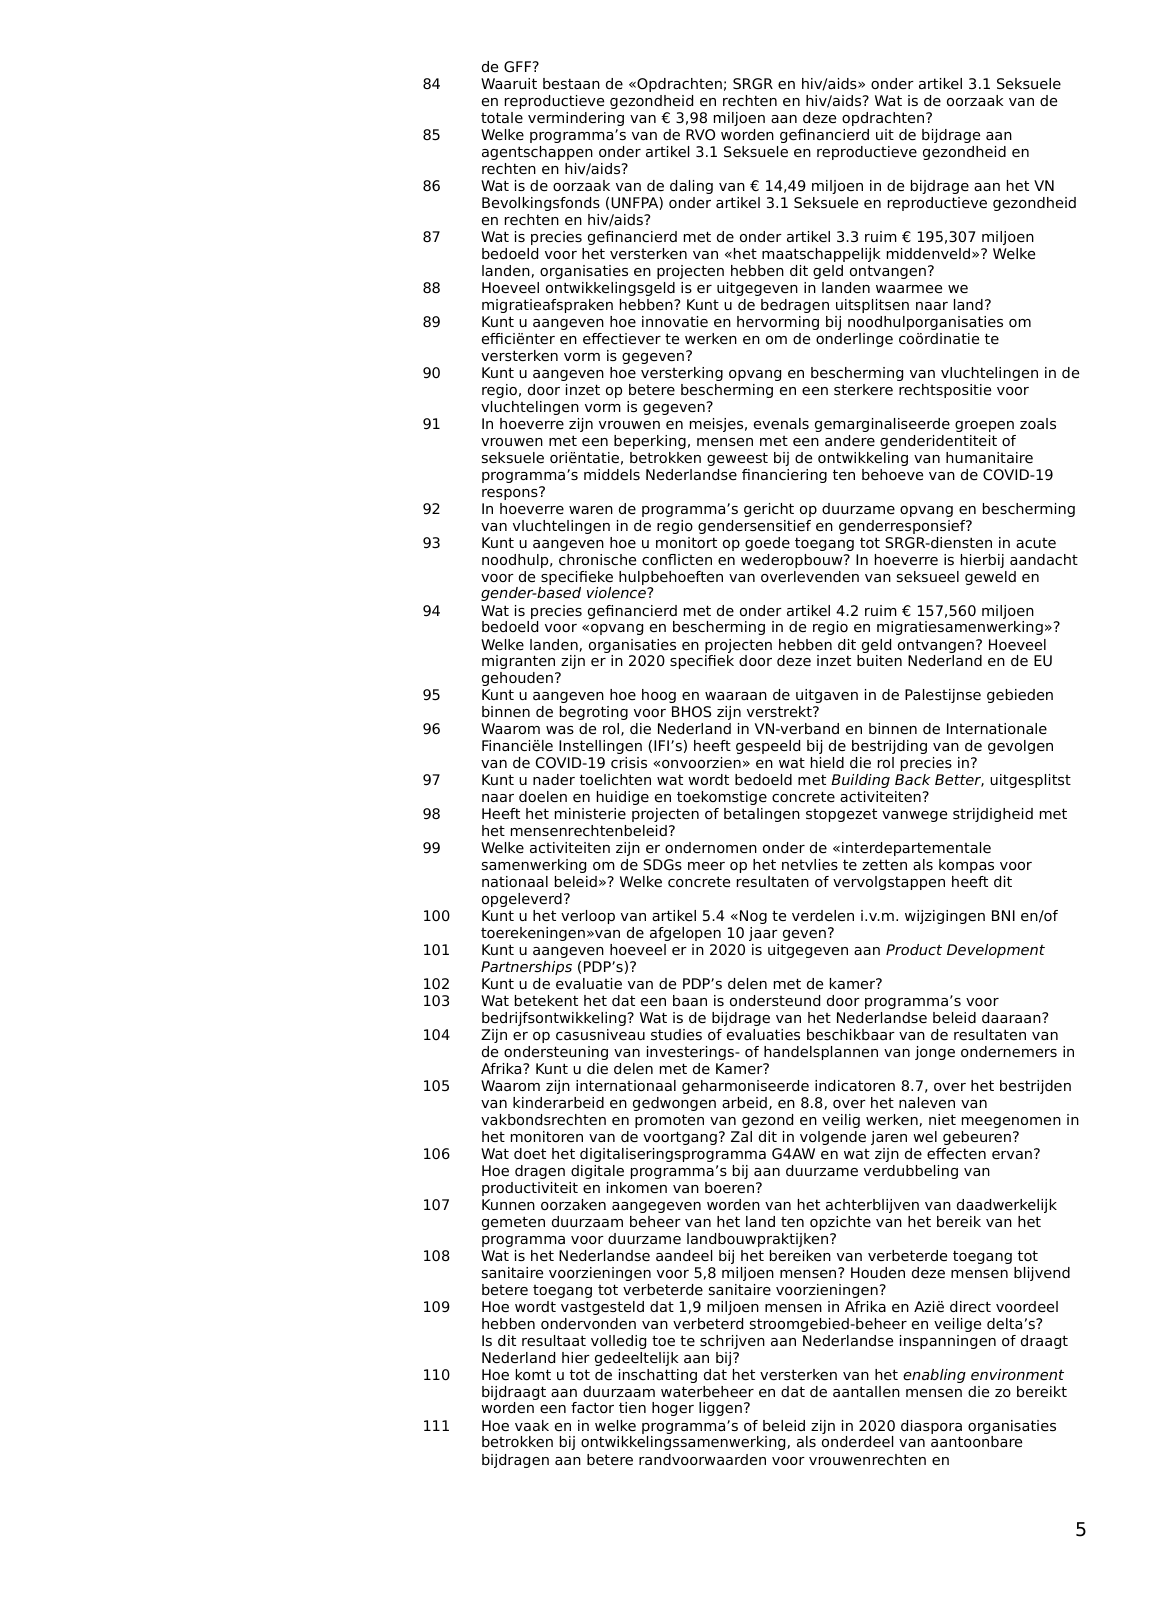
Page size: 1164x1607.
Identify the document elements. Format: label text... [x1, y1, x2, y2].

table_cell 96 [422, 721, 475, 772]
table_cell Kunt u aangeven hoe u monitort op goede toegang tot SRGR-diensten in acute noodhulp, chronische conflicten en wederopbouw? In hoeverre is hierbij aandacht voor de specifieke hulpbehoeften van overlevenden van seksueel geweld en gender-based violence? [475, 535, 1087, 602]
table_cell 87 [422, 229, 475, 280]
table_cell Hoeveel ontwikkelingsgeld is er uitgegeven in landen waarmee we migratieafspraken hebben? Kunt u de bedragen uitsplitsen naar land? [475, 280, 1087, 314]
table_cell 105 [422, 1078, 475, 1146]
table_cell Kunt u het verloop van artikel 5.4 «Nog te verdelen i.v.m. wijzigingen BNI en/of toerekeningen»van de afgelopen 10 jaar geven? [475, 908, 1087, 942]
table_cell 89 [422, 314, 475, 365]
table_cell Wat is precies gefinancierd met de onder artikel 4.2 ruim € 157,560 miljoen bedoeld voor «opvang en bescherming in de regio en migratiesamenwerking»? Welke landen, organisaties en projecten hebben dit geld ontvangen? Hoeveel migranten zijn er in 2020 specifiek door deze inzet buiten Nederland en de EU gehouden? [475, 603, 1087, 687]
table_cell de GFF? [475, 59, 1087, 76]
table_cell Kunt u aangeven hoe hoog en waaraan de uitgaven in de Palestijnse gebieden binnen de begroting voor BHOS zijn verstrekt? [475, 687, 1087, 721]
table_cell Zijn er op casusniveau studies of evaluaties beschikbaar van de resultaten van de ondersteuning van investerings- of handelsplannen van jonge ondernemers in Afrika? Kunt u die delen met de Kamer? [475, 1027, 1087, 1078]
table_cell Hoe wordt vastgesteld dat 1,9 miljoen mensen in Afrika en Azië direct voordeel hebben ondervonden van verbeterd stroomgebied-beheer en veilige delta’s? Is dit resultaat volledig toe te schrijven aan Nederlandse inspanningen of draagt Nederland hier gedeeltelijk aan bij? [475, 1299, 1087, 1366]
table_cell Kunt u aangeven hoe innovatie en hervorming bij noodhulporganisaties om efficiënter en effectiever te werken en om de onderlinge coördinatie te versterken vorm is gegeven? [475, 314, 1087, 365]
table_cell In hoeverre zijn vrouwen en meisjes, evenals gemarginaliseerde groepen zoals vrouwen met een beperking, mensen met een andere genderidentiteit of seksuele oriëntatie, betrokken geweest bij de ontwikkeling van humanitaire programma’s middels Nederlandse financiering ten behoeve van de COVID-19 respons? [475, 416, 1087, 501]
table_cell 110 [422, 1366, 475, 1417]
table_cell Wat is precies gefinancierd met de onder artikel 3.3 ruim € 195,307 miljoen bedoeld voor het versterken van «het maatschappelijk middenveld»? Welke landen, organisaties en projecten hebben dit geld ontvangen? [475, 229, 1087, 280]
table_cell Kunnen oorzaken aangegeven worden van het achterblijven van daadwerkelijk gemeten duurzaam beheer van het land ten opzichte van het bereik van het programma voor duurzame landbouwpraktijken? [475, 1197, 1087, 1248]
table_cell Wat is het Nederlandse aandeel bij het bereiken van verbeterde toegang tot sanitaire voorzieningen voor 5,8 miljoen mensen? Houden deze mensen blijvend betere toegang tot verbeterde sanitaire voorzieningen? [475, 1248, 1087, 1298]
table_cell Kunt u nader toelichten wat wordt bedoeld met Building Back Better, uitgesplitst naar doelen en huidige en toekomstige concrete activiteiten? [475, 772, 1087, 806]
table_cell Welke activiteiten zijn er ondernomen onder de «interdepartementale samenwerking om de SDGs meer op het netvlies te zetten als kompas voor nationaal beleid»? Welke concrete resultaten of vervolgstappen heeft dit opgeleverd? [475, 840, 1087, 908]
table_cell 93 [422, 535, 475, 602]
table_cell Welke programma’s van de RVO worden gefinancierd uit de bijdrage aan agentschappen onder artikel 3.1 Seksuele en reproductieve gezondheid en rechten en hiv/aids? [475, 127, 1087, 178]
table_cell 102 [422, 976, 475, 993]
table_cell 97 [422, 772, 475, 806]
table_cell 91 [422, 416, 475, 501]
table_cell 98 [422, 806, 475, 840]
table_cell 108 [422, 1248, 475, 1298]
table_cell 86 [422, 178, 475, 229]
table_cell Wat is de oorzaak van de daling van € 14,49 miljoen in de bijdrage aan het VN Bevolkingsfonds (UNFPA) onder artikel 3.1 Seksuele en reproductieve gezondheid en rechten en hiv/aids? [475, 178, 1087, 229]
table_cell Hoe komt u tot de inschatting dat het versterken van het enabling environment bijdraagt aan duurzaam waterbeheer en dat de aantallen mensen die zo bereikt worden een factor tien hoger liggen? [475, 1366, 1087, 1417]
table_cell Wat betekent het dat een baan is ondersteund door programma’s voor bedrijfsontwikkeling? Wat is de bijdrage van het Nederlandse beleid daaraan? [475, 993, 1087, 1027]
table_cell 104 [422, 1027, 475, 1078]
table_cell 101 [422, 942, 475, 976]
table_cell 88 [422, 280, 475, 314]
table_cell Waarom zijn internationaal geharmoniseerde indicatoren 8.7, over het bestrijden van kinderarbeid en gedwongen arbeid, en 8.8, over het naleven van vakbondsrechten en promoten van gezond en veilig werken, niet meegenomen in het monitoren van de voortgang? Zal dit in volgende jaren wel gebeuren? [475, 1078, 1087, 1146]
table_cell 109 [422, 1299, 475, 1366]
table_cell 85 [422, 127, 475, 178]
table_cell 84 [422, 76, 475, 127]
table_cell 100 [422, 908, 475, 942]
table_cell Hoe vaak en in welke programma’s of beleid zijn in 2020 diaspora organisaties betrokken bij ontwikkelingssamenwerking, als onderdeel van aantoonbare bijdragen aan betere randvoorwaarden voor vrouwenrechten en [475, 1418, 1087, 1468]
table_cell Kunt u de evaluatie van de PDP’s delen met de kamer? [475, 976, 1087, 993]
table_cell Wat doet het digitaliseringsprogramma G4AW en wat zijn de effecten ervan? Hoe dragen digitale programma’s bij aan duurzame verdubbeling van productiviteit en inkomen van boeren? [475, 1146, 1087, 1197]
table_cell 94 [422, 603, 475, 687]
table_cell 103 [422, 993, 475, 1027]
table_cell 111 [422, 1418, 475, 1468]
table_cell Waarom was de rol, die Nederland in VN-verband en binnen de Internationale Financiële Instellingen (IFI’s) heeft gespeeld bij de bestrijding van de gevolgen van de COVID-19 crisis «onvoorzien» en wat hield die rol precies in? [475, 721, 1087, 772]
table_cell 106 [422, 1146, 475, 1197]
table_cell Heeft het ministerie projecten of betalingen stopgezet vanwege strijdigheid met het mensenrechtenbeleid? [475, 806, 1087, 840]
table_cell In hoeverre waren de programma’s gericht op duurzame opvang en bescherming van vluchtelingen in de regio gendersensitief en genderresponsief? [475, 501, 1087, 534]
table_cell 92 [422, 501, 475, 534]
table_cell 99 [422, 840, 475, 908]
table_cell [422, 59, 475, 76]
table_cell Kunt u aangeven hoeveel er in 2020 is uitgegeven aan Product Development Partnerships (PDP’s)? [475, 942, 1087, 976]
table_cell 90 [422, 365, 475, 416]
table_cell 107 [422, 1197, 475, 1248]
table_cell Waaruit bestaan de «Opdrachten; SRGR en hiv/aids» onder artikel 3.1 Seksuele en reproductieve gezondheid en rechten en hiv/aids? Wat is de oorzaak van de totale vermindering van € 3,98 miljoen aan deze opdrachten? [475, 76, 1087, 127]
table_cell Kunt u aangeven hoe versterking opvang en bescherming van vluchtelingen in de regio, door inzet op betere bescherming en een sterkere rechtspositie voor vluchtelingen vorm is gegeven? [475, 365, 1087, 416]
table_cell 95 [422, 687, 475, 721]
